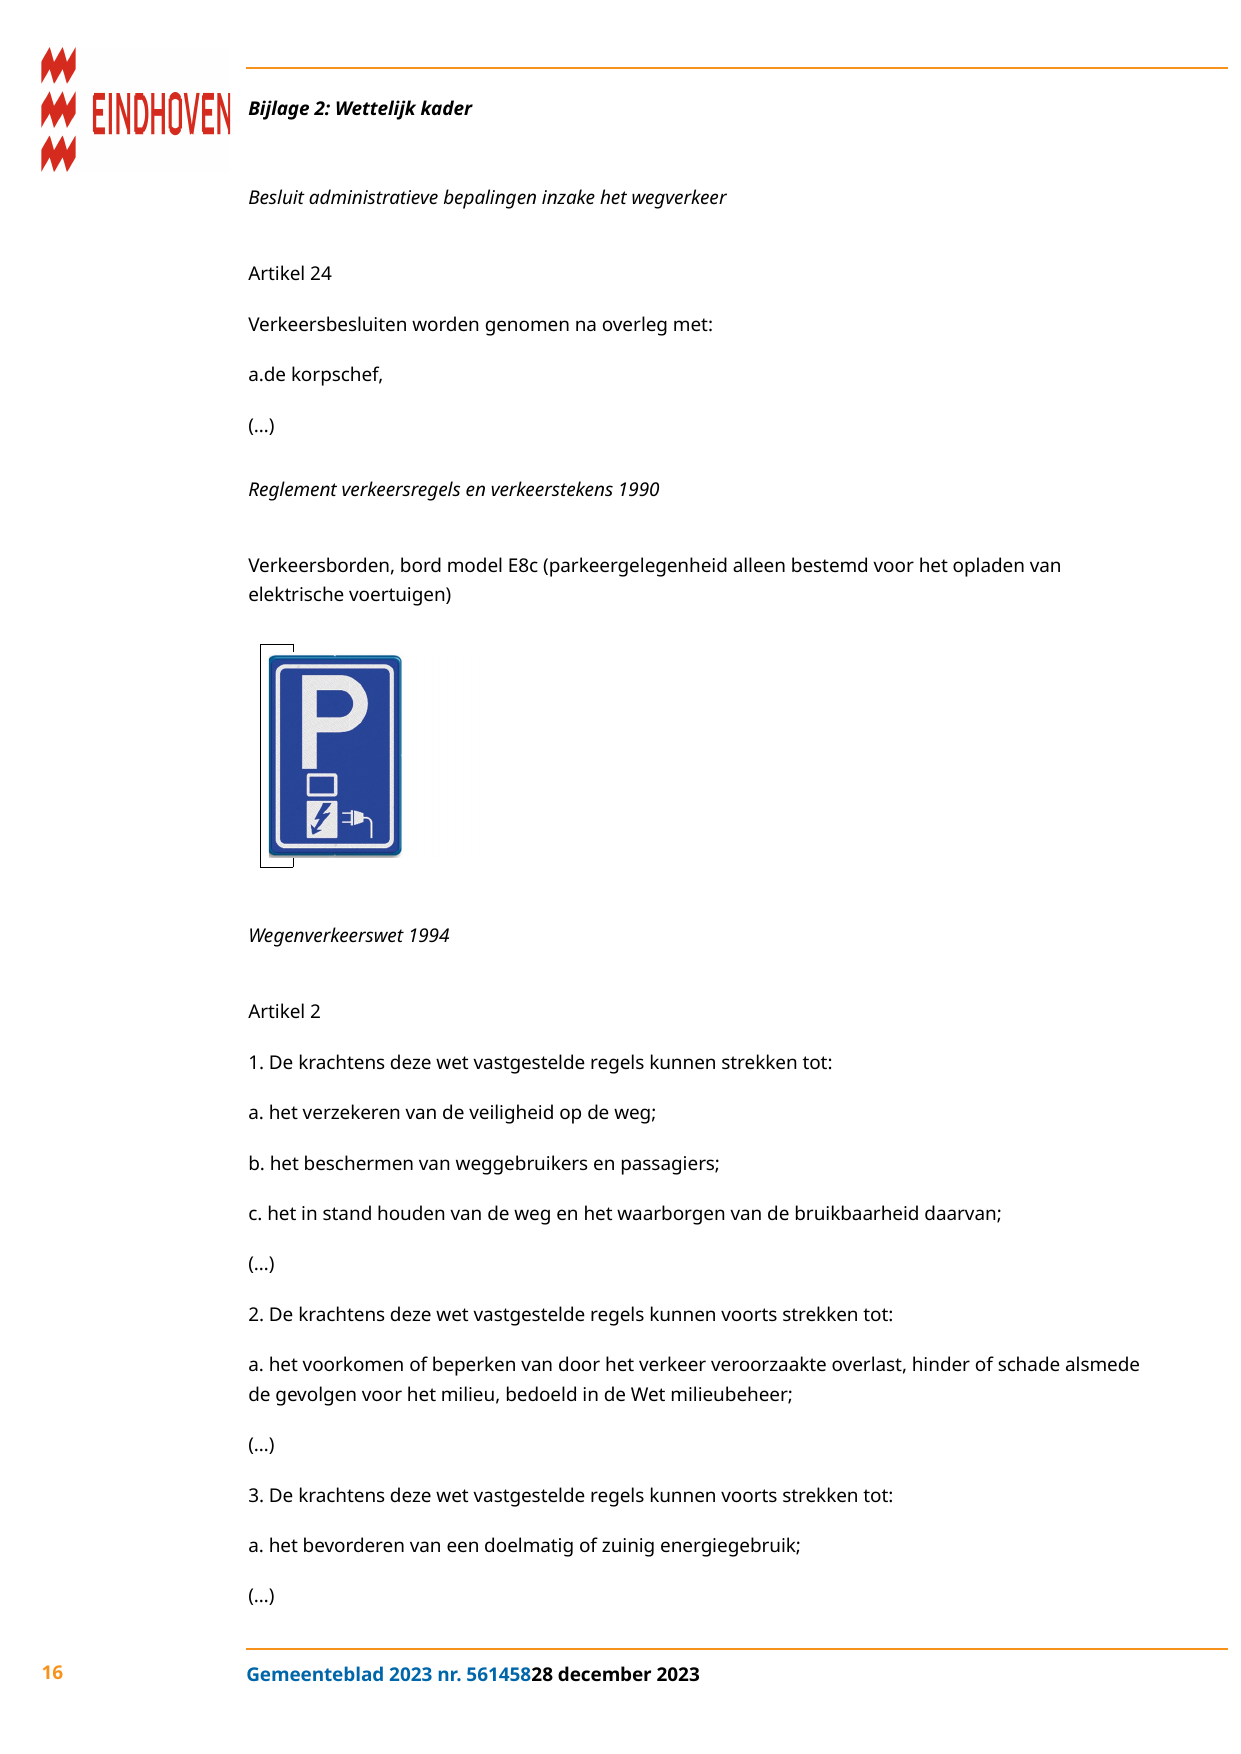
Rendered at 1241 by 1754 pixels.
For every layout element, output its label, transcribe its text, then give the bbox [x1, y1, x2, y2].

text b. het beschermen van weggebruikers en passagiers; [248, 1150, 1152, 1176]
text Verkeersbesluiten worden genomen na overleg met: [248, 311, 1152, 337]
text Artikel 24 [248, 261, 1152, 286]
text Bijlage 2: Wettelijk kader [248, 95, 1152, 121]
text Verkeersborden, bord model E8c (parkeergelegenheid alleen bestemd voor het opladen van elektrische voertuigen) [248, 552, 1152, 607]
text (…) [248, 1583, 1152, 1608]
text c. het in stand houden van de weg en het waarborgen van de bruikbaarheid daarvan; [248, 1200, 1152, 1226]
text Artikel 2 [248, 998, 1152, 1024]
text (…) [248, 1431, 1152, 1457]
text a. het voorkomen of beperken van door het verkeer veroorzaakte overlast, hinder of schade alsmede de gevolgen voor het milieu, bedoeld in de Wet milieubeheer; [248, 1351, 1152, 1407]
text (…) [248, 1251, 1152, 1276]
text 1. De krachtens deze wet vastgestelde regels kunnen strekken tot: [248, 1049, 1152, 1075]
text (…) [248, 412, 1152, 438]
text a.de korpschef, [248, 361, 1152, 387]
text 3. De krachtens deze wet vastgestelde regels kunnen voorts strekken tot: [248, 1482, 1152, 1508]
picture [41, 47, 231, 172]
text a. het verzekeren van de veiligheid op de weg; [248, 1099, 1152, 1125]
text 2. De krachtens deze wet vastgestelde regels kunnen voorts strekken tot: [248, 1301, 1152, 1327]
text Wegenverkeerswet 1994 [248, 922, 1152, 948]
text Besluit administratieve bepalingen inzake het wegverkeer [248, 184, 1152, 210]
picture [268, 652, 565, 858]
text Reglement verkeersregels en verkeerstekens 1990 [248, 476, 1152, 502]
text a. het bevorderen van een doelmatig of zuinig energiegebruik; [248, 1532, 1152, 1558]
